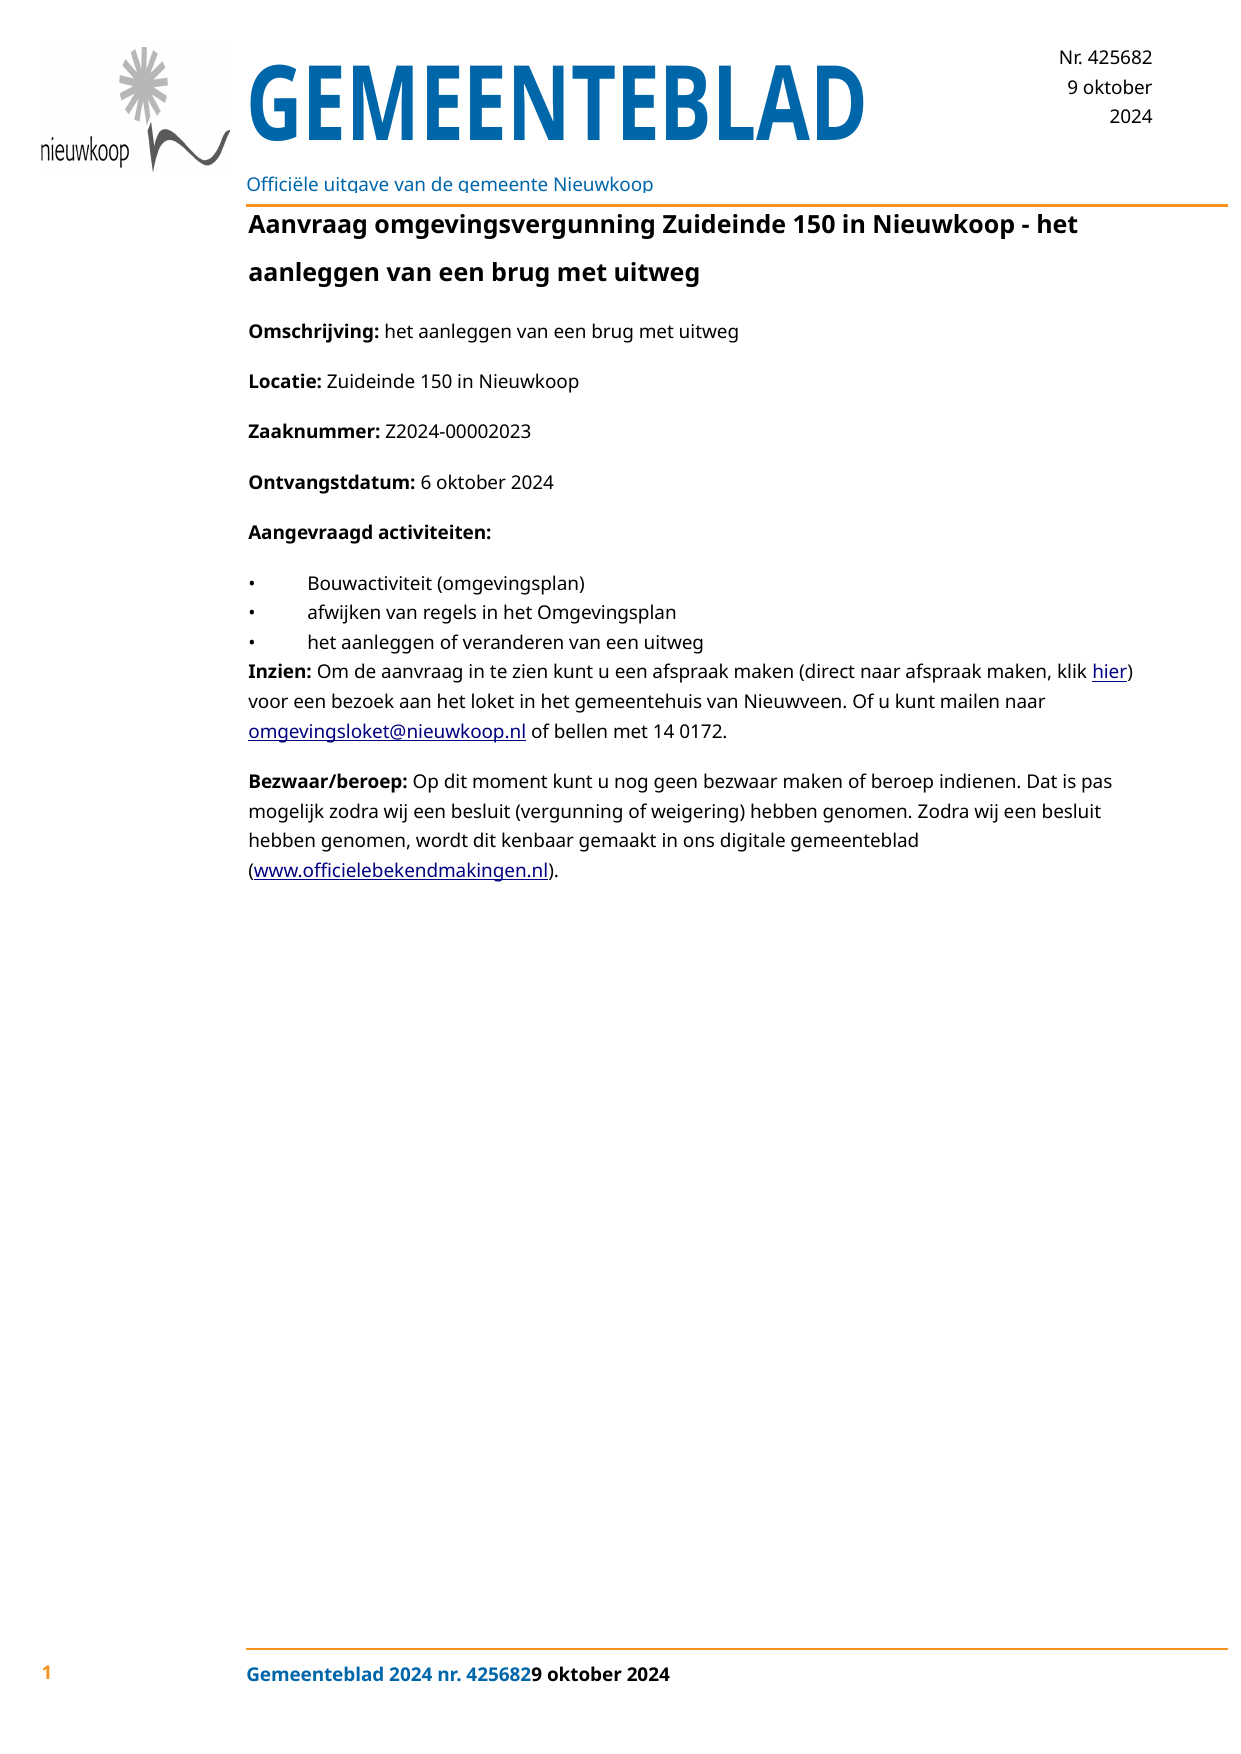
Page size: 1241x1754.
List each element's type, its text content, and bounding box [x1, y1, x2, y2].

text Zaaknummer: Z2024-00002023 [248, 419, 1152, 444]
text Bezwaar/beroep: Op dit moment kunt u nog geen bezwaar maken of beroep indienen. Dat is pas mogelijk zodra wij een besluit (vergunning of weigering) hebben genomen. Zodra wij een besluit hebben genomen, wordt dit kenbaar gemaakt in ons digitale gemeenteblad (www.officielebekendmakingen.nl). [248, 768, 1152, 883]
list het aanleggen of veranderen van een uitweg [248, 629, 1152, 655]
list afwijken van regels in het Omgevingsplan [248, 599, 1152, 625]
text Omschrijving: het aanleggen van een brug met uitweg [248, 318, 1152, 344]
text Aangevraagd activiteiten: [248, 519, 1152, 545]
text Ontvangstdatum: 6 oktober 2024 [248, 469, 1152, 495]
text Locatie: Zuideinde 150 in Nieuwkoop [248, 368, 1152, 394]
text Inzien: Om de aanvraag in te zien kunt u een afspraak maken (direct naar afspraak maken, klik hier) voor een bezoek aan het loket in het gemeentehuis van Nieuwveen. Of u kunt mailen naar omgevingsloket@nieuwkoop.nl of bellen met 14 0172. [248, 659, 1152, 744]
list Bouwactiviteit (omgevingsplan) [248, 570, 1152, 596]
text Aanvraag omgevingsvergunning Zuideinde 150 in Nieuwkoop - het aanleggen van een brug met uitweg [248, 207, 1152, 288]
picture [41, 47, 231, 172]
